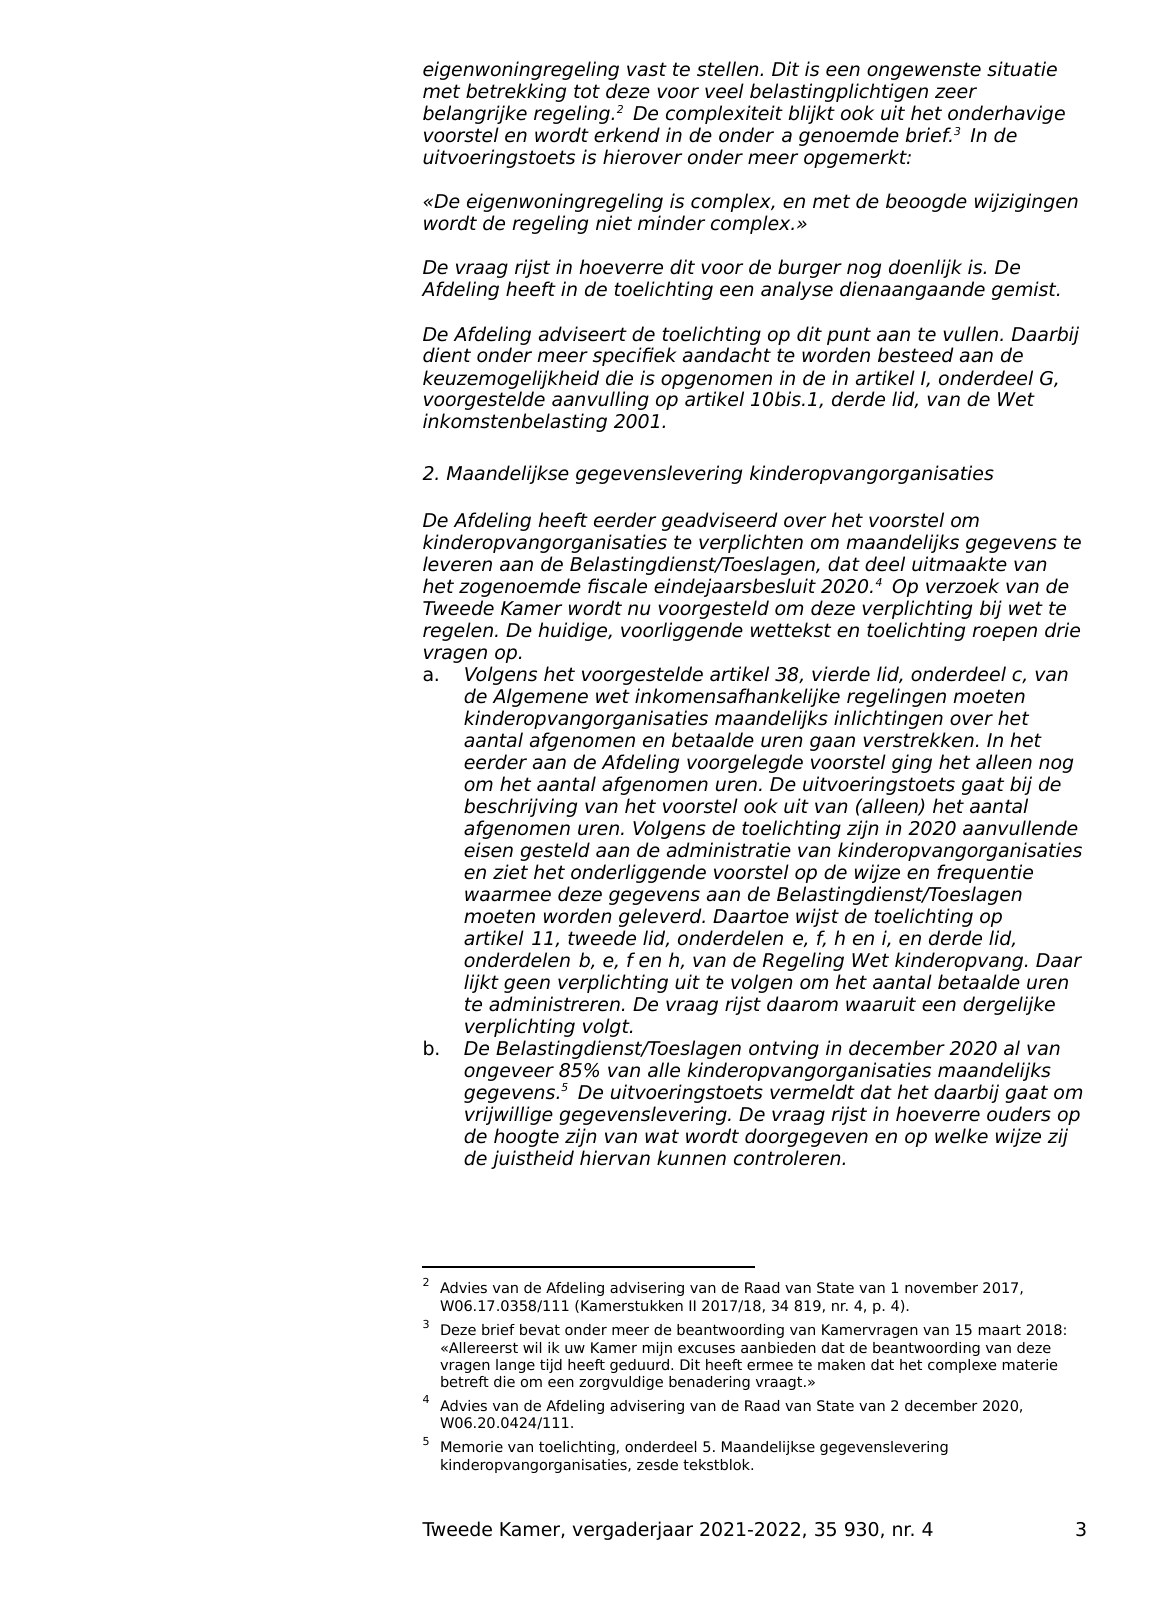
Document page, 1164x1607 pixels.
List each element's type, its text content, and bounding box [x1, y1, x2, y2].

text De Afdeling adviseert de toelichting op dit punt aan te vullen. Daarbij dient onder meer specifiek aandacht te worden besteed aan de keuzemogelijkheid die is opgenomen in de in artikel I, onderdeel G, voorgestelde aanvulling op artikel 10bis.1, derde lid, van de Wet inkomstenbelasting 2001. [422, 323, 1087, 433]
text a. Volgens het voorgestelde artikel 38, vierde lid, onderdeel c, van de Algemene wet inkomensafhankelijke regelingen moeten kinderopvangorganisaties maandelijks inlichtingen over het aantal afgenomen en betaalde uren gaan verstrekken. In het eerder aan de Afdeling voorgelegde voorstel ging het alleen nog om het aantal afgenomen uren. De uitvoeringstoets gaat bij de beschrijving van het voorstel ook uit van (alleen) het aantal afgenomen uren. Volgens de toelichting zijn in 2020 aanvullende eisen gesteld aan de administratie van kinderopvangorganisaties en ziet het onderliggende voorstel op de wijze en frequentie waarmee deze gegevens aan de Belastingdienst/Toeslagen moeten worden geleverd. Daartoe wijst de toelichting op artikel 11, tweede lid, onderdelen e, f, h en i, en derde lid, onderdelen b, e, f en h, van de Regeling Wet kinderopvang. Daar lijkt geen verplichting uit te volgen om het aantal betaalde uren te administreren. De vraag rijst daarom waaruit een dergelijke verplichting volgt. [422, 664, 1087, 1038]
text b. De Belastingdienst/Toeslagen ontving in december 2020 al van ongeveer 85% van alle kinderopvangorganisaties maandelijks gegevens. De uitvoeringstoets vermeldt dat het daarbij gaat om vrijwillige gegevenslevering. De vraag rijst in hoeverre ouders op de hoogte zijn van wat wordt doorgegeven en op welke wijze zij de juistheid hiervan kunnen controleren. [422, 1038, 1087, 1170]
text eigenwoningregeling vast te stellen. Dit is een ongewenste situatie met betrekking tot deze voor veel belastingplichtigen zeer belangrijke regeling. De complexiteit blijkt ook uit het onderhavige voorstel en wordt erkend in de onder a genoemde brief. In de uitvoeringstoets is hierover onder meer opgemerkt: [422, 59, 1087, 169]
text Deze brief bevat onder meer de beantwoording van Kamervragen van 15 maart 2018: «Allereerst wil ik uw Kamer mijn excuses aanbieden dat de beantwoording van deze vragen lange tijd heeft geduurd. Dit heeft ermee te maken dat het complexe materie betreft die om een zorgvuldige benadering vraagt.» [422, 1318, 1087, 1391]
text Advies van de Afdeling advisering van de Raad van State van 1 november 2017, W06.17.0358/111 (Kamerstukken II 2017/18, 34 819, nr. 4, p. 4). [422, 1276, 1087, 1315]
text Memorie van toelichting, onderdeel 5. Maandelijkse gegevenslevering kinderopvangorganisaties, zesde tekstblok. [422, 1435, 1087, 1474]
text Advies van de Afdeling advisering van de Raad van State van 2 december 2020, W06.20.0424/111. [422, 1393, 1087, 1432]
subtitle 2. Maandelijkse gegevenslevering kinderopvangorganisaties [422, 463, 1087, 485]
text De Afdeling heeft eerder geadviseerd over het voorstel om kinderopvangorganisaties te verplichten om maandelijks gegevens te leveren aan de Belastingdienst/Toeslagen, dat deel uitmaakte van het zogenoemde fiscale eindejaarsbesluit 2020. Op verzoek van de Tweede Kamer wordt nu voorgesteld om deze verplichting bij wet te regelen. De huidige, voorliggende wettekst en toelichting roepen drie vragen op. [422, 510, 1087, 664]
text De vraag rijst in hoeverre dit voor de burger nog doenlijk is. De Afdeling heeft in de toelichting een analyse dienaangaande gemist. [422, 257, 1087, 301]
text «De eigenwoningregeling is complex, en met de beoogde wijzigingen wordt de regeling niet minder complex.» [422, 191, 1087, 235]
